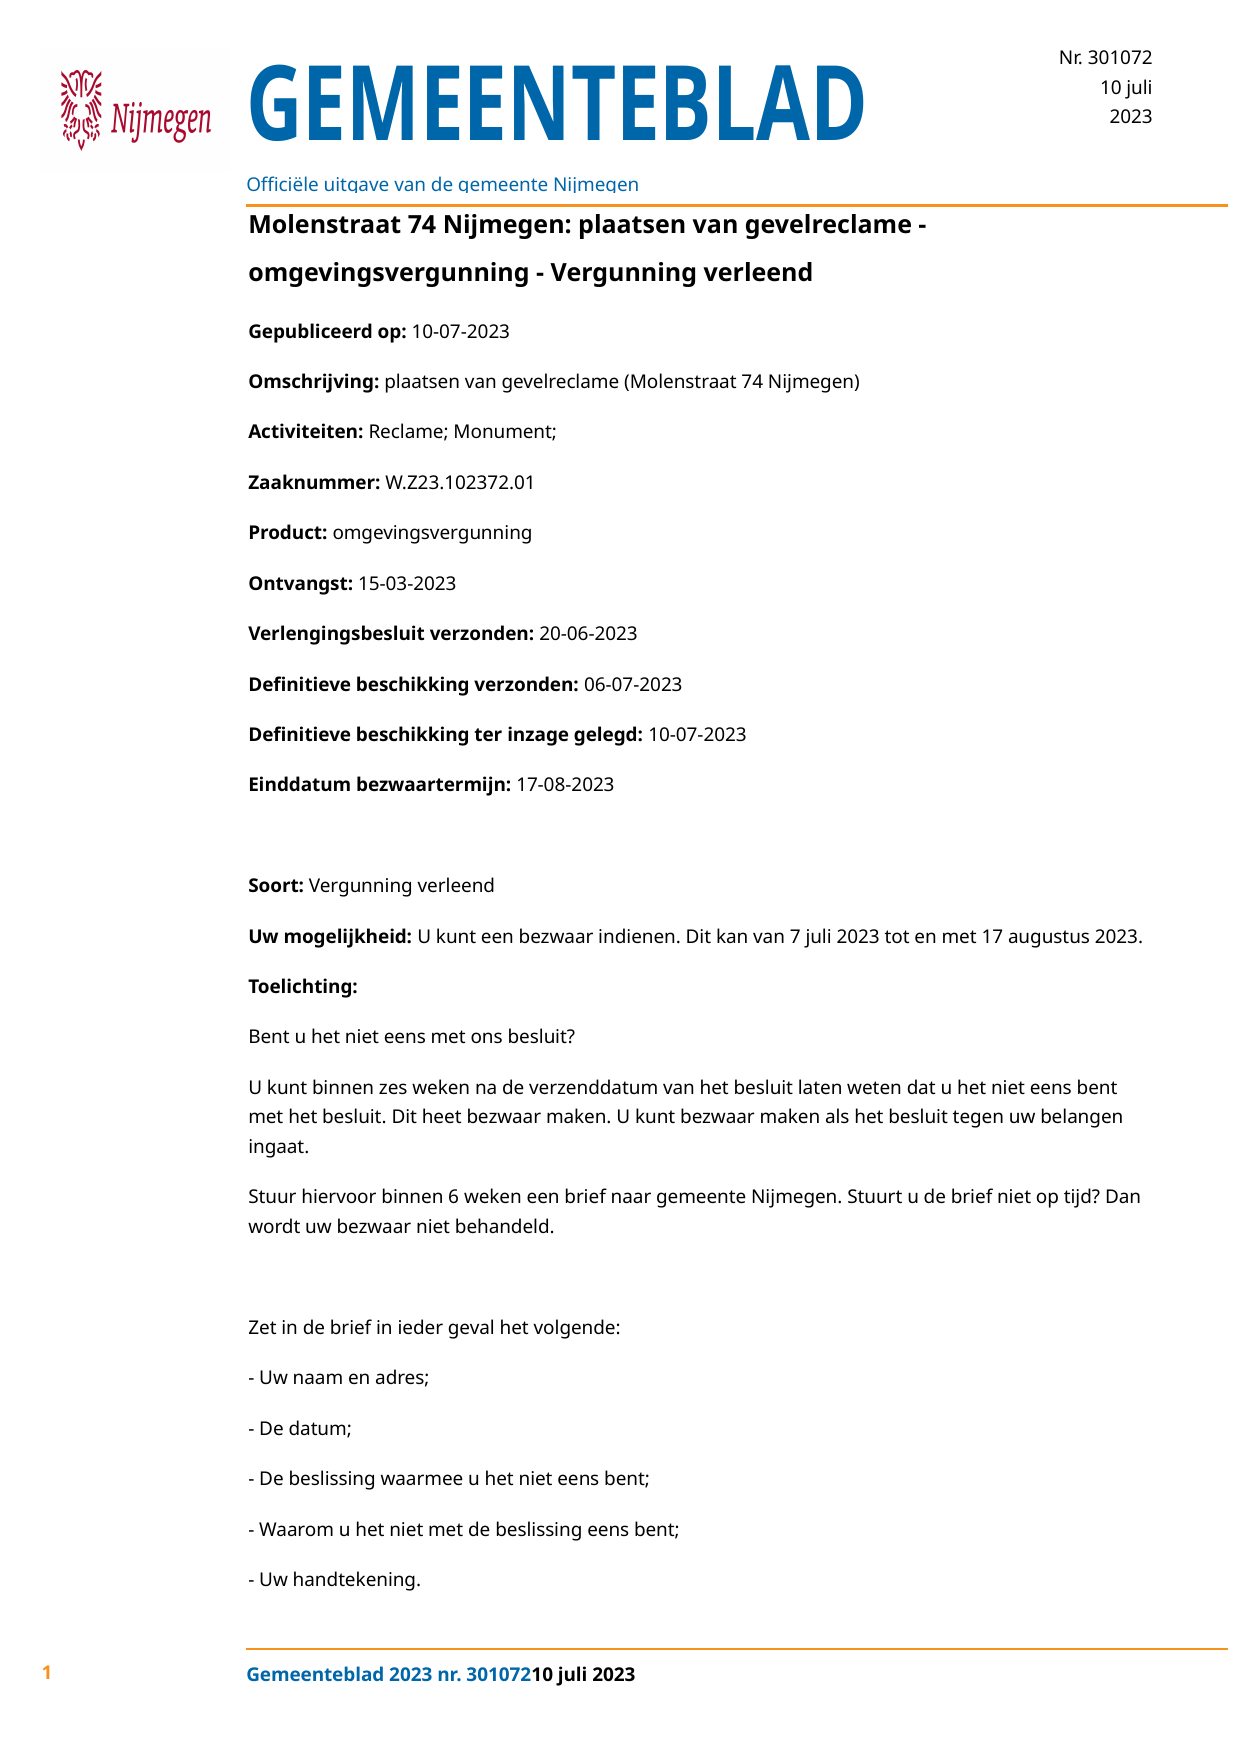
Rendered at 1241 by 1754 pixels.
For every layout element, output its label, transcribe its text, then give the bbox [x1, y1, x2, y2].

text Activiteiten: Reclame; Monument; [248, 419, 1152, 444]
text Molenstraat 74 Nijmegen: plaatsen van gevelreclame - omgevingsvergunning - Vergunning verleend [248, 207, 1152, 288]
text U kunt binnen zes weken na de verzenddatum van het besluit laten weten dat u het niet eens bent met het besluit. Dit heet bezwaar maken. U kunt bezwaar maken als het besluit tegen uw belangen ingaat. [248, 1074, 1152, 1159]
text Stuur hiervoor binnen 6 weken een brief naar gemeente Nijmegen. Stuurt u de brief niet op tijd? Dan wordt uw bezwaar niet behandeld. [248, 1184, 1152, 1239]
text - Waarom u het niet met de beslissing eens bent; [248, 1516, 1152, 1542]
text Soort: Vergunning verleend [248, 872, 1152, 898]
text Verlengingsbesluit verzonden: 20-06-2023 [248, 620, 1152, 646]
text Uw mogelijkheid: U kunt een bezwaar indienen. Dit kan van 7 juli 2023 tot en met 17 augustus 2023. [248, 923, 1152, 949]
text Zet in de brief in ieder geval het volgende: [248, 1314, 1152, 1340]
text Definitieve beschikking ter inzage gelegd: 10-07-2023 [248, 721, 1152, 747]
text - Uw naam en adres; [248, 1364, 1152, 1390]
text Product: omgevingsvergunning [248, 519, 1152, 545]
text - De datum; [248, 1415, 1152, 1441]
text Omschrijving: plaatsen van gevelreclame (Molenstraat 74 Nijmegen) [248, 368, 1152, 394]
text - De beslissing waarmee u het niet eens bent; [248, 1465, 1152, 1491]
text Bent u het niet eens met ons besluit? [248, 1024, 1152, 1049]
text Gepubliceerd op: 10-07-2023 [248, 318, 1152, 344]
picture [41, 47, 231, 172]
text Einddatum bezwaartermijn: 17-08-2023 [248, 772, 1152, 797]
text Definitieve beschikking verzonden: 06-07-2023 [248, 671, 1152, 697]
text Toelichting: [248, 973, 1152, 999]
text - Uw handtekening. [248, 1566, 1152, 1592]
text Ontvangst: 15-03-2023 [248, 570, 1152, 596]
text Zaaknummer: W.Z23.102372.01 [248, 469, 1152, 495]
